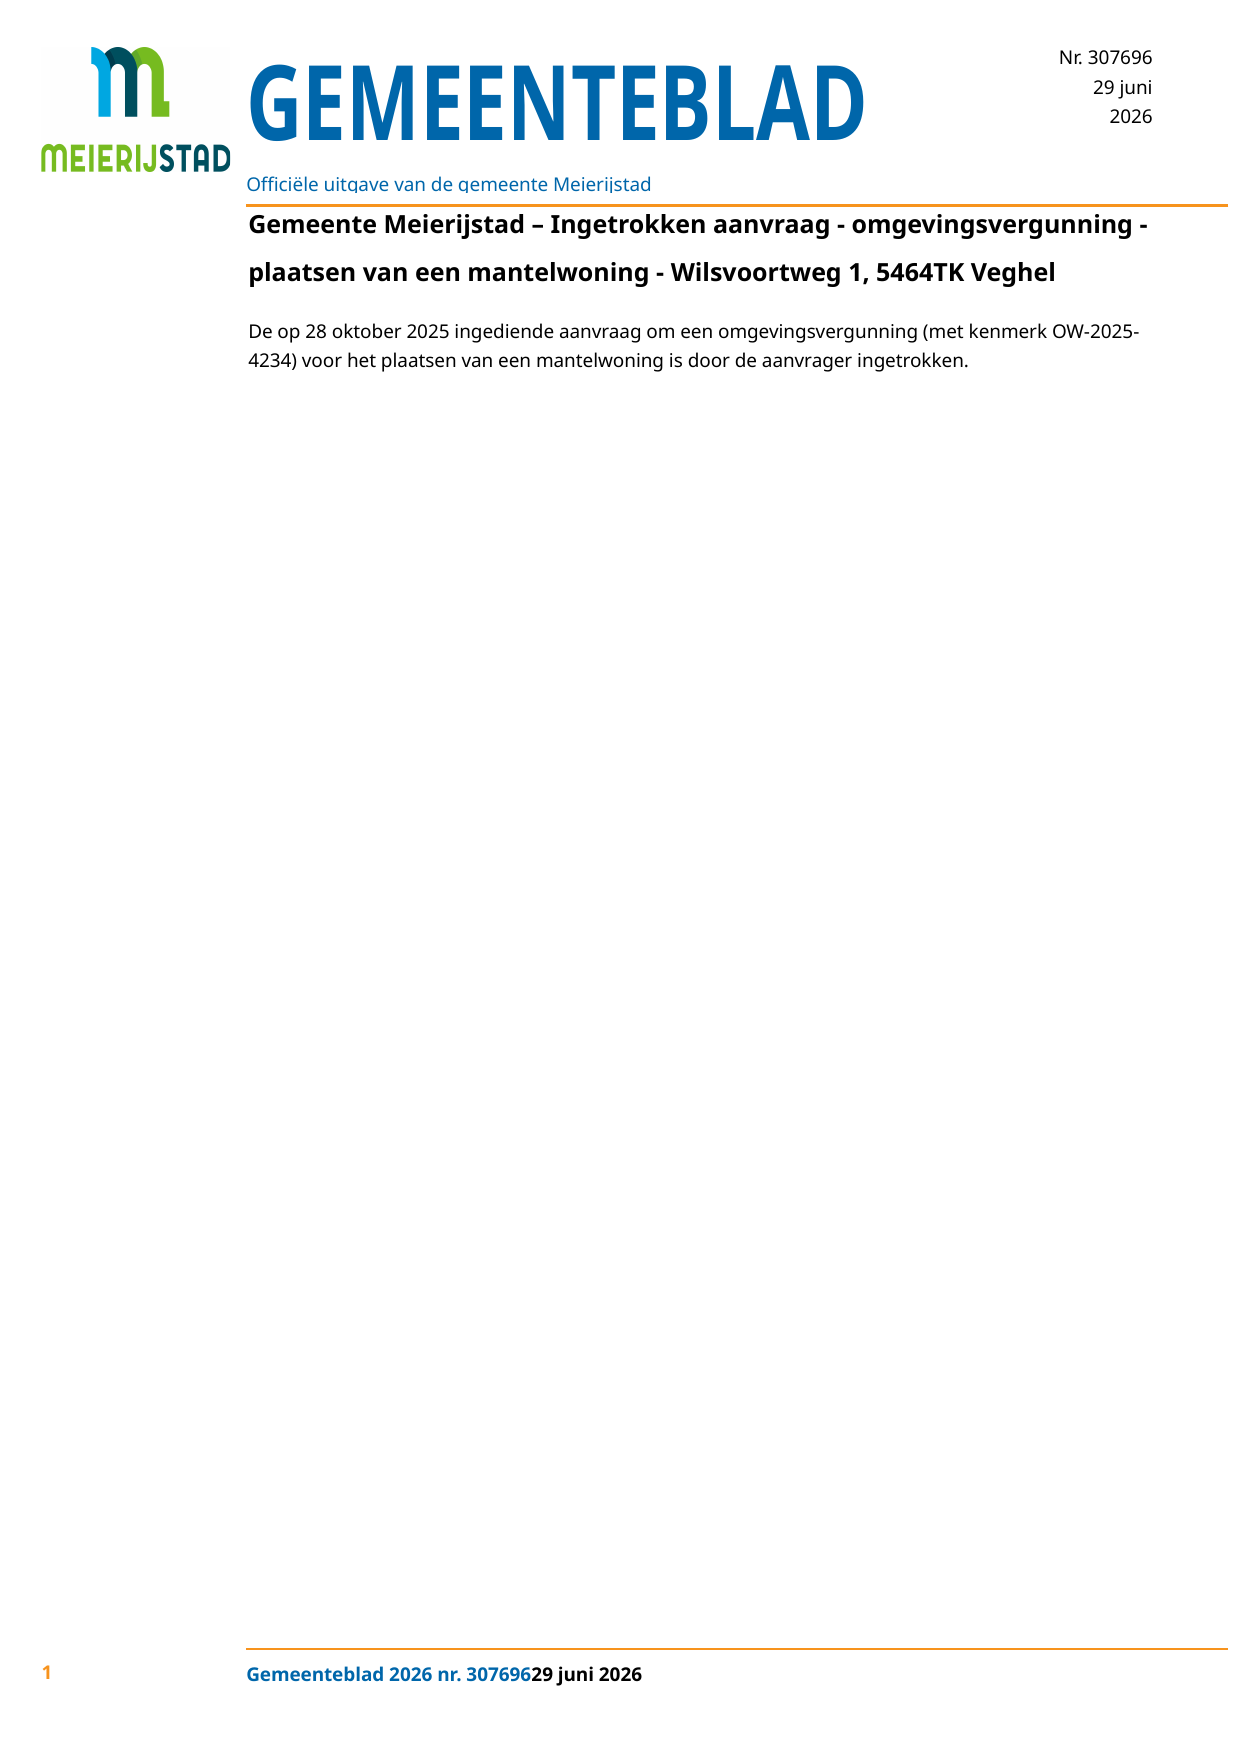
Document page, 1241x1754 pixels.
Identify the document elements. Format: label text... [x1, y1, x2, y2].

picture [41, 47, 231, 172]
text De op 28 oktober 2025 ingediende aanvraag om een omgevingsvergunning (met kenmerk OW-2025-4234) voor het plaatsen van een mantelwoning is door de aanvrager ingetrokken. [248, 318, 1152, 373]
text Gemeente Meierijstad – Ingetrokken aanvraag - omgevingsvergunning - plaatsen van een mantelwoning - Wilsvoortweg 1, 5464TK Veghel [248, 207, 1152, 288]
